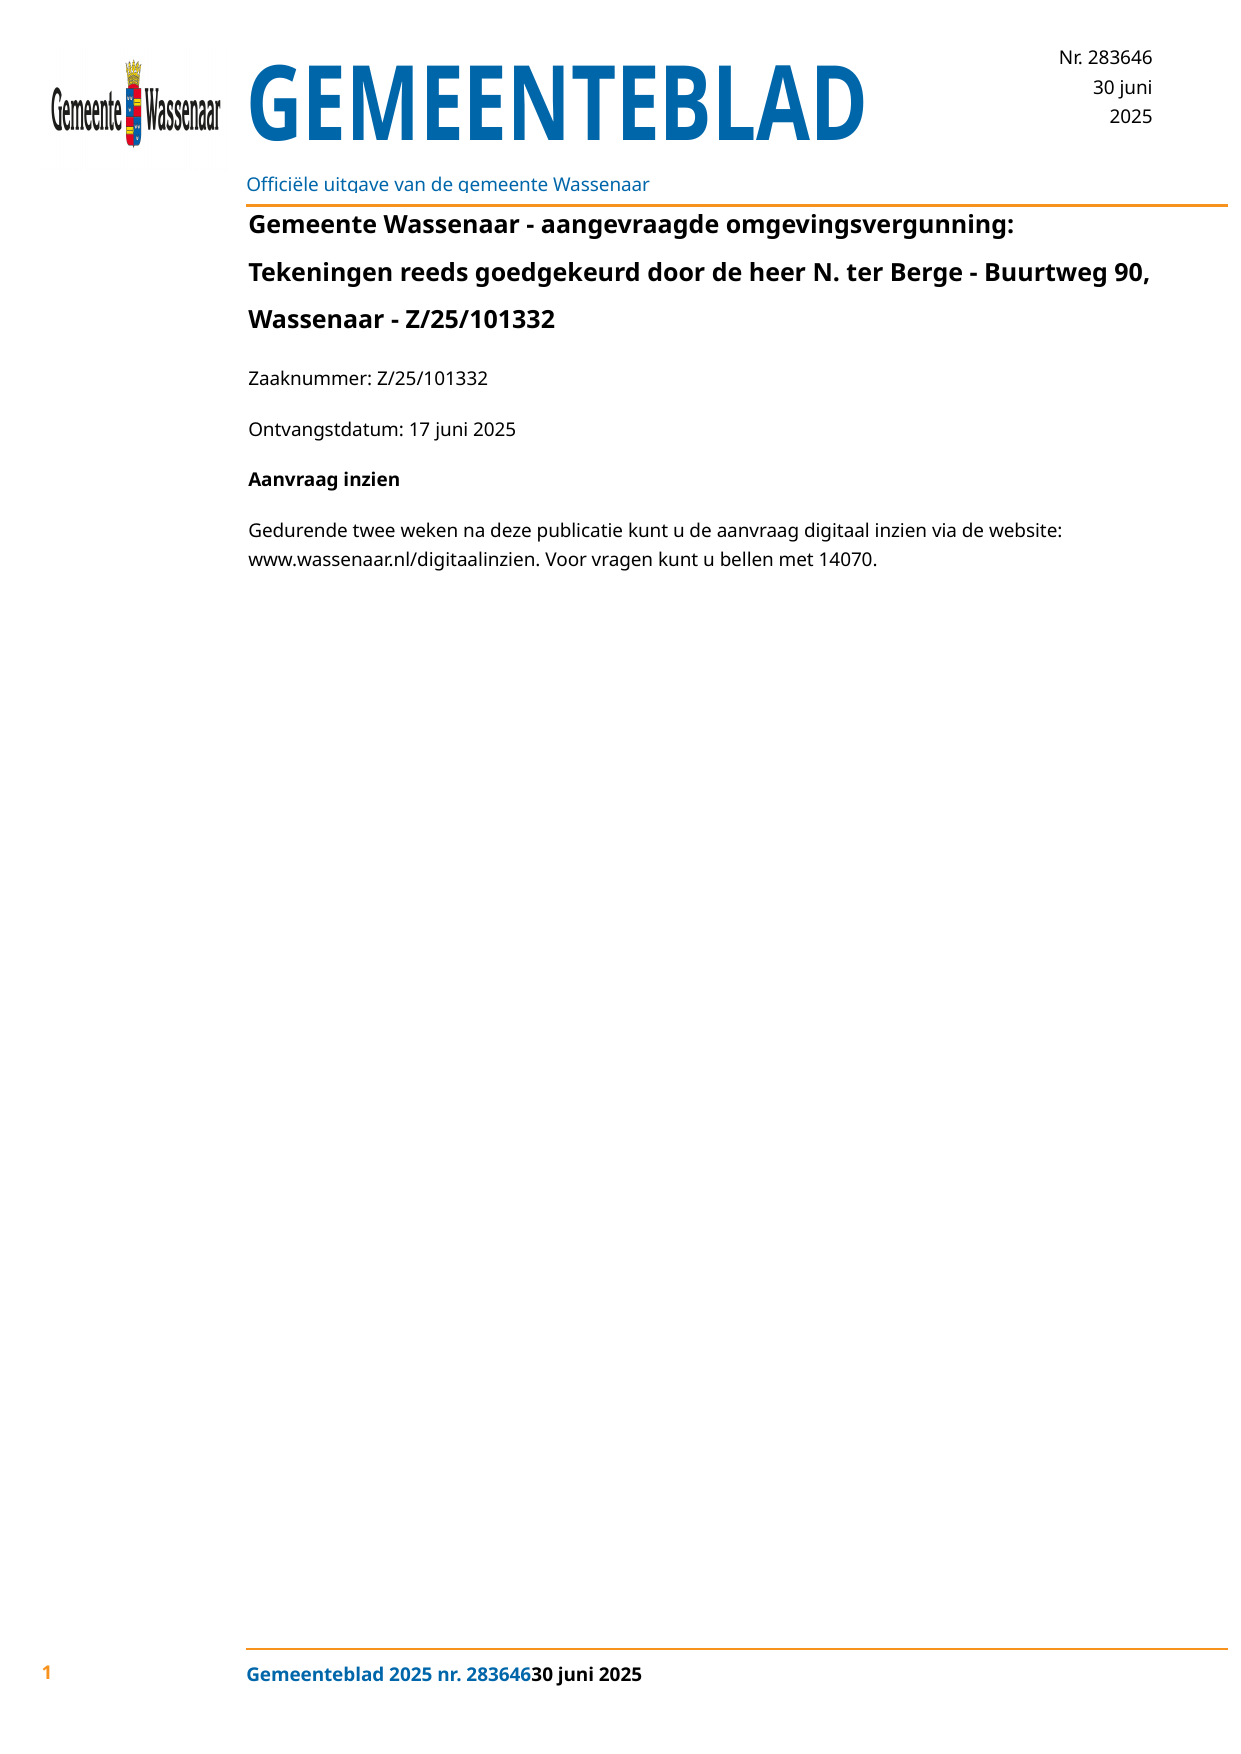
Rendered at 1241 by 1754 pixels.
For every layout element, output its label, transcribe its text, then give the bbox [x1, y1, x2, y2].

text Gedurende twee weken na deze publicatie kunt u de aanvraag digitaal inzien via de website: www.wassenaar.nl/digitaalinzien. Voor vragen kunt u bellen met 14070. [248, 517, 1152, 572]
text Ontvangstdatum: 17 juni 2025 [248, 416, 1152, 442]
text Aanvraag inzien [248, 466, 1152, 492]
text Zaaknummer: Z/25/101332 [248, 366, 1152, 391]
text Gemeente Wassenaar - aangevraagde omgevingsvergunning: Tekeningen reeds goedgekeurd door de heer N. ter Berge - Buurtweg 90, Wassenaar - Z/25/101332 [248, 207, 1152, 336]
picture [41, 47, 231, 172]
